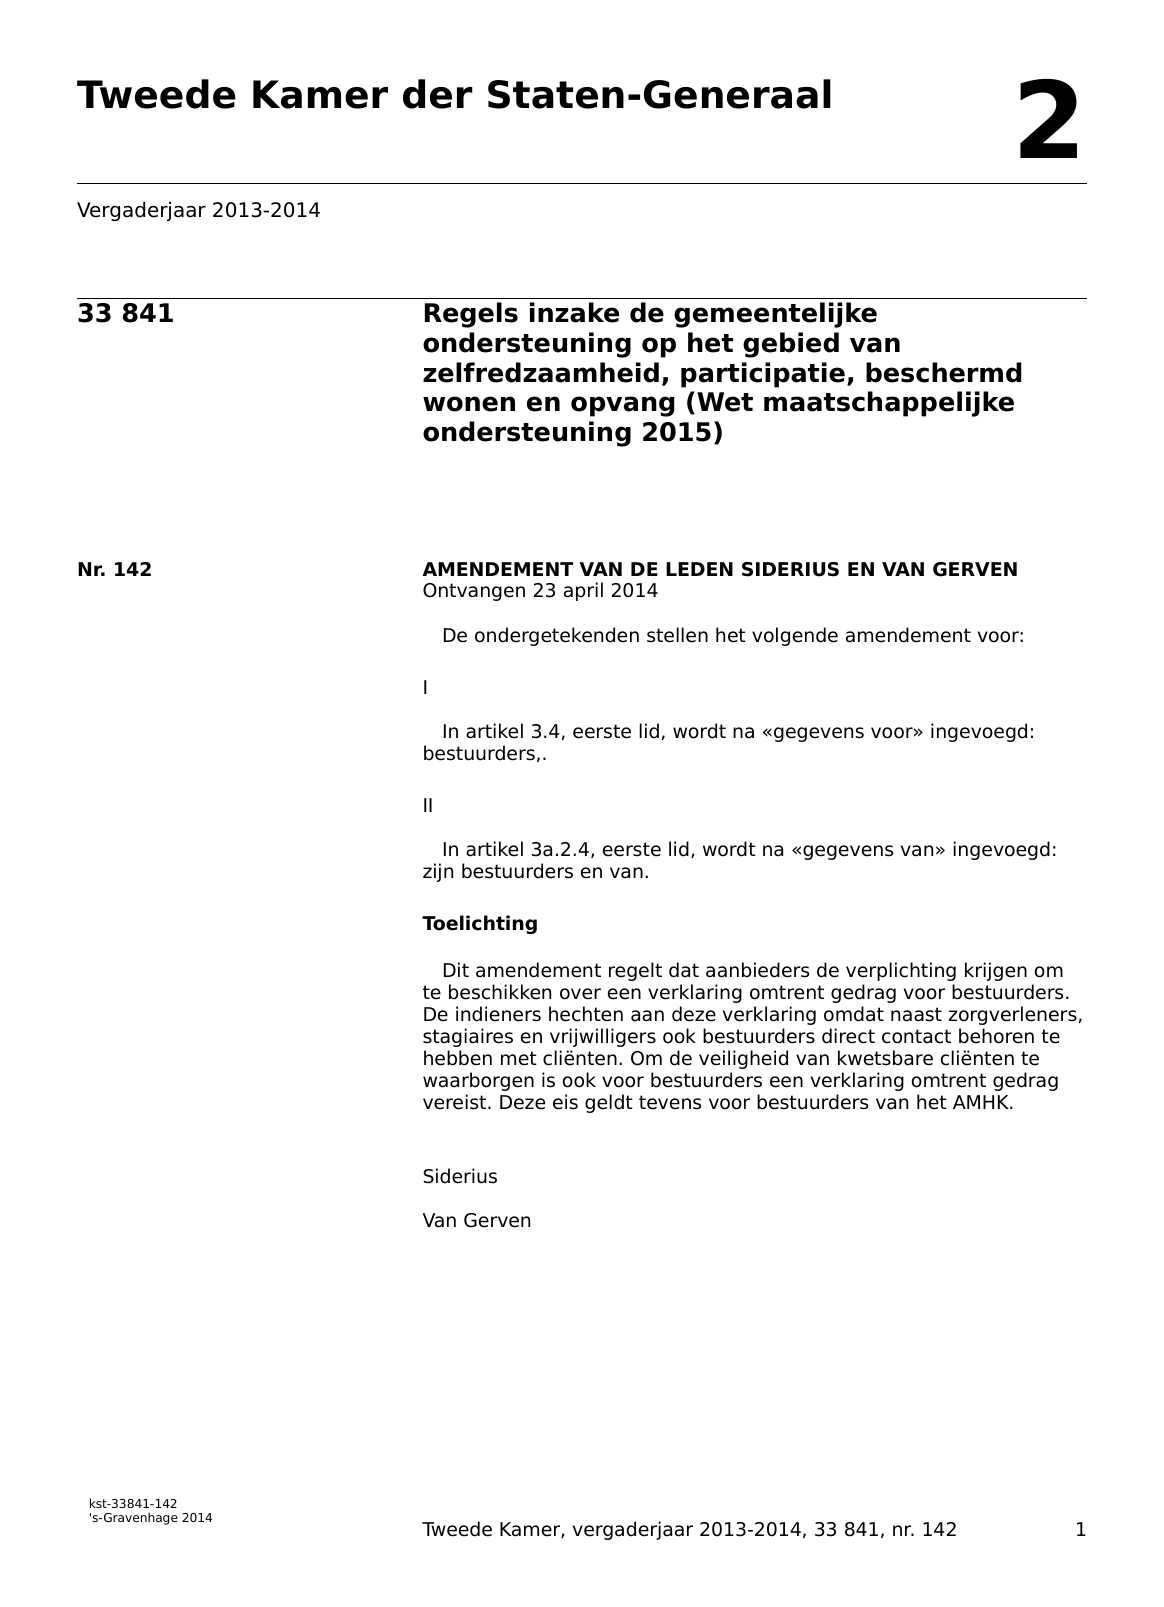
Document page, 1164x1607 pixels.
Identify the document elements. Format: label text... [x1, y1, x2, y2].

table_header Tweede Kamer der Staten-Generaal [77, 59, 886, 183]
text Ontvangen 23 april 2014 [422, 580, 1087, 602]
text De ondergetekenden stellen het volgende amendement voor: [422, 624, 1087, 647]
subtitle Nr. 142 AMENDEMENT VAN DE LEDEN SIDERIUS EN VAN GERVEN [77, 558, 1087, 580]
text In artikel 3a.2.4, eerste lid, wordt na «gegevens van» ingevoegd: zijn bestuurders en van. [422, 839, 1087, 883]
text Dit amendement regelt dat aanbieders de verplichting krijgen om te beschikken over een verklaring omtrent gedrag voor bestuurders. De indieners hechten aan deze verklaring omdat naast zorgverleners, stagiaires en vrijwilligers ook bestuurders direct contact behoren te hebben met cliënten. Om de veiligheid van kwetsbare cliënten te waarborgen is ook voor bestuurders een verklaring omtrent gedrag vereist. Deze eis geldt tevens voor bestuurders van het AMHK. [422, 960, 1087, 1114]
text 's-Gravenhage 2014 [88, 1511, 323, 1525]
subtitle II [422, 795, 1087, 817]
subtitle Toelichting [422, 913, 1087, 935]
subtitle 33 841 Regels inzake de gemeentelijke ondersteuning op het gebied van zelfredzaamheid, participatie, beschermd wonen en opvang (Wet maatschappelijke ondersteuning 2015) [77, 299, 1087, 447]
text In artikel 3.4, eerste lid, wordt na «gegevens voor» ingevoegd: bestuurders,. [422, 721, 1087, 765]
text Siderius Van Gerven [422, 1144, 1087, 1232]
table_header 2 [886, 59, 1087, 183]
subtitle I [422, 677, 1087, 698]
table_cell Vergaderjaar 2013-2014 [77, 184, 1087, 298]
text kst-33841-142 [88, 1497, 323, 1511]
